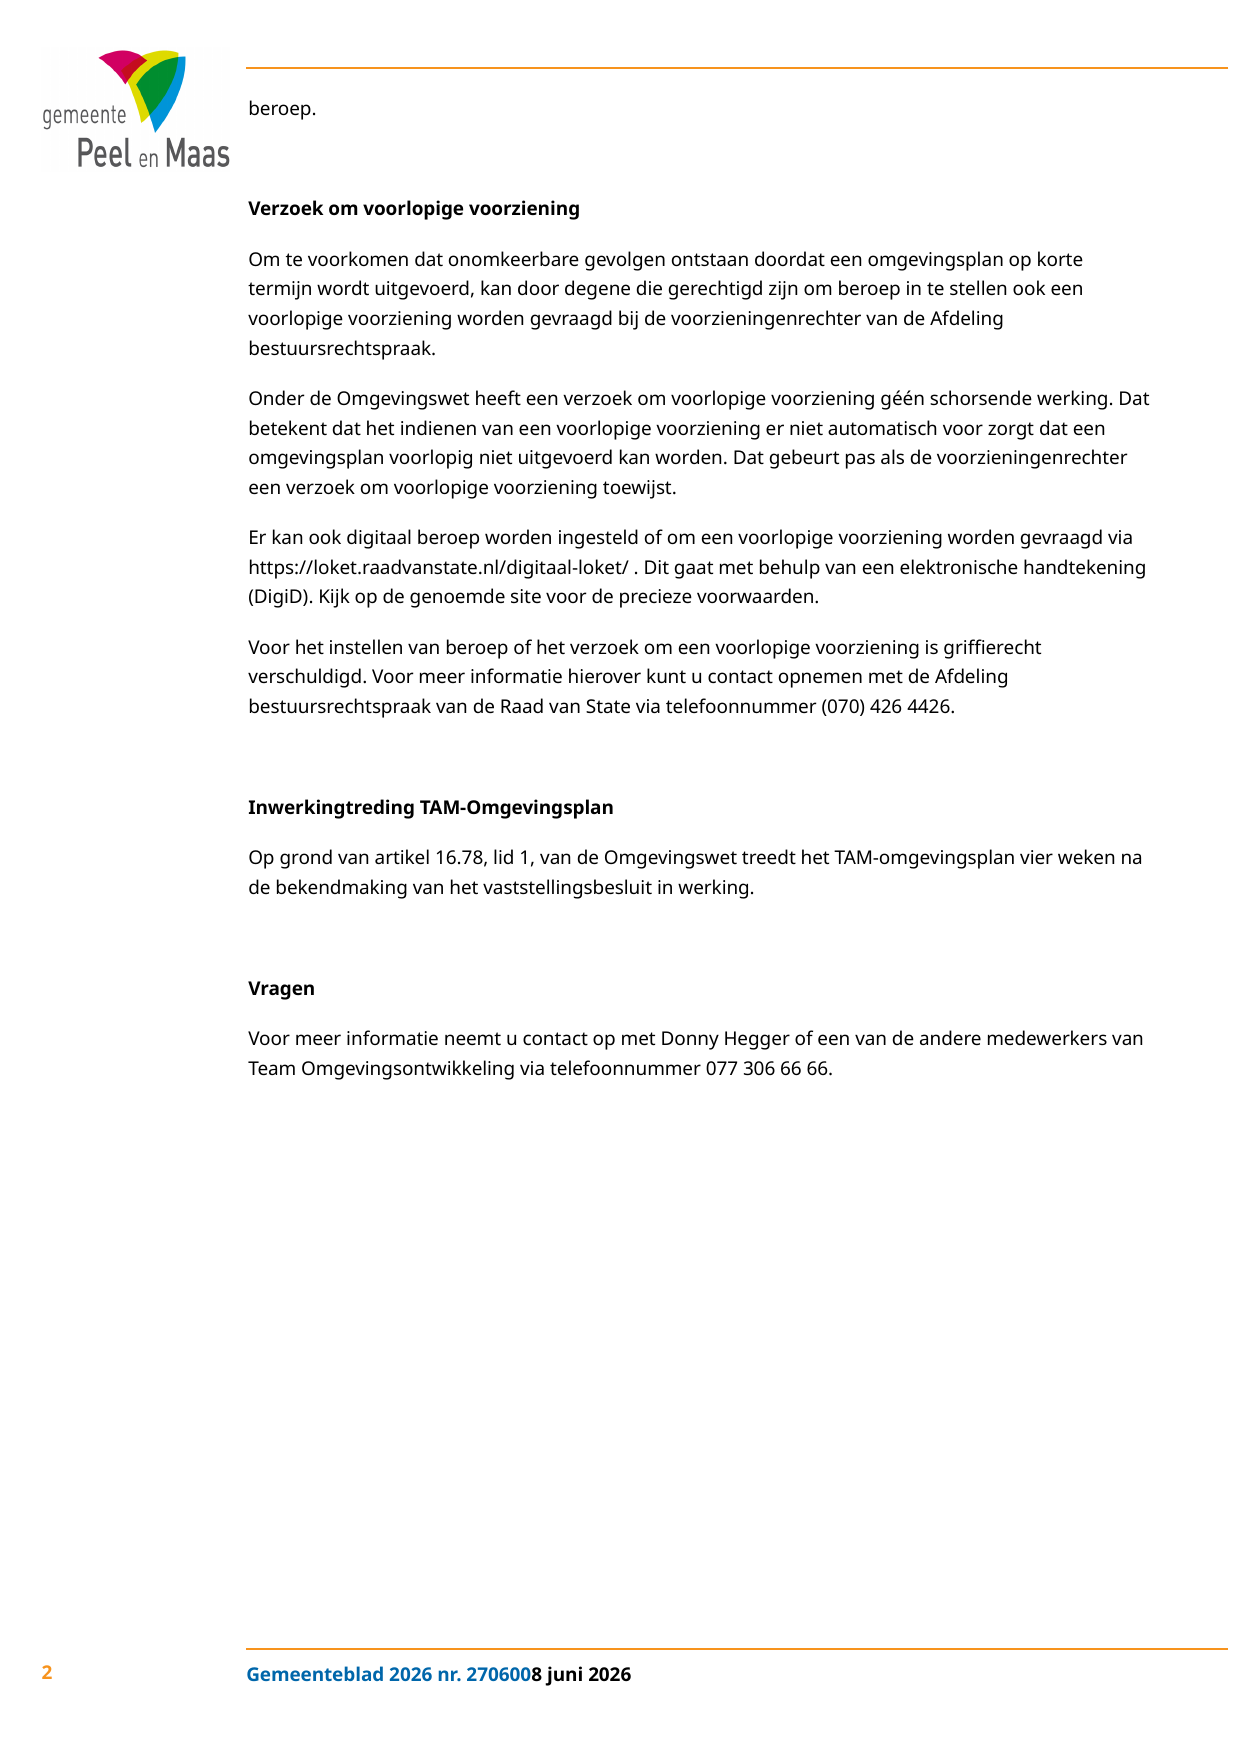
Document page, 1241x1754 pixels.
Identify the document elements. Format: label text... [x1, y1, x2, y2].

text Op grond van artikel 16.78, lid 1, van de Omgevingswet treedt het TAM-omgevingsplan vier weken na de bekendmaking van het vaststellingsbesluit in werking. [248, 844, 1152, 900]
text beroep. [248, 95, 1152, 121]
text Inwerkingtreding TAM-Omgevingsplan [248, 794, 1152, 820]
text Verzoek om voorlopige voorziening [248, 196, 1152, 221]
text Vragen [248, 975, 1152, 1001]
picture [41, 47, 231, 172]
text Om te voorkomen dat onomkeerbare gevolgen ontstaan doordat een omgevingsplan op korte termijn wordt uitgevoerd, kan door degene die gerechtigd zijn om beroep in te stellen ook een voorlopige voorziening worden gevraagd bij de voorzieningenrechter van de Afdeling bestuursrechtspraak. [248, 246, 1152, 361]
text Voor meer informatie neemt u contact op met Donny Hegger of een van de andere medewerkers van Team Omgevingsontwikkeling via telefoonnummer 077 306 66 66. [248, 1025, 1152, 1081]
text Onder de Omgevingswet heeft een verzoek om voorlopige voorziening géén schorsende werking. Dat betekent dat het indienen van een voorlopige voorziening er niet automatisch voor zorgt dat een omgevingsplan voorlopig niet uitgevoerd kan worden. Dat gebeurt pas als de voorzieningenrechter een verzoek om voorlopige voorziening toewijst. [248, 385, 1152, 500]
text Er kan ook digitaal beroep worden ingesteld of om een voorlopige voorziening worden gevraagd via https://loket.raadvanstate.nl/digitaal-loket/ . Dit gaat met behulp van een elektronische handtekening (DigiD). Kijk op de genoemde site voor de precieze voorwaarden. [248, 524, 1152, 609]
text Voor het instellen van beroep of het verzoek om een voorlopige voorziening is griffierecht verschuldigd. Voor meer informatie hierover kunt u contact opnemen met de Afdeling bestuursrechtspraak van de Raad van State via telefoonnummer (070) 426 4426. [248, 634, 1152, 719]
